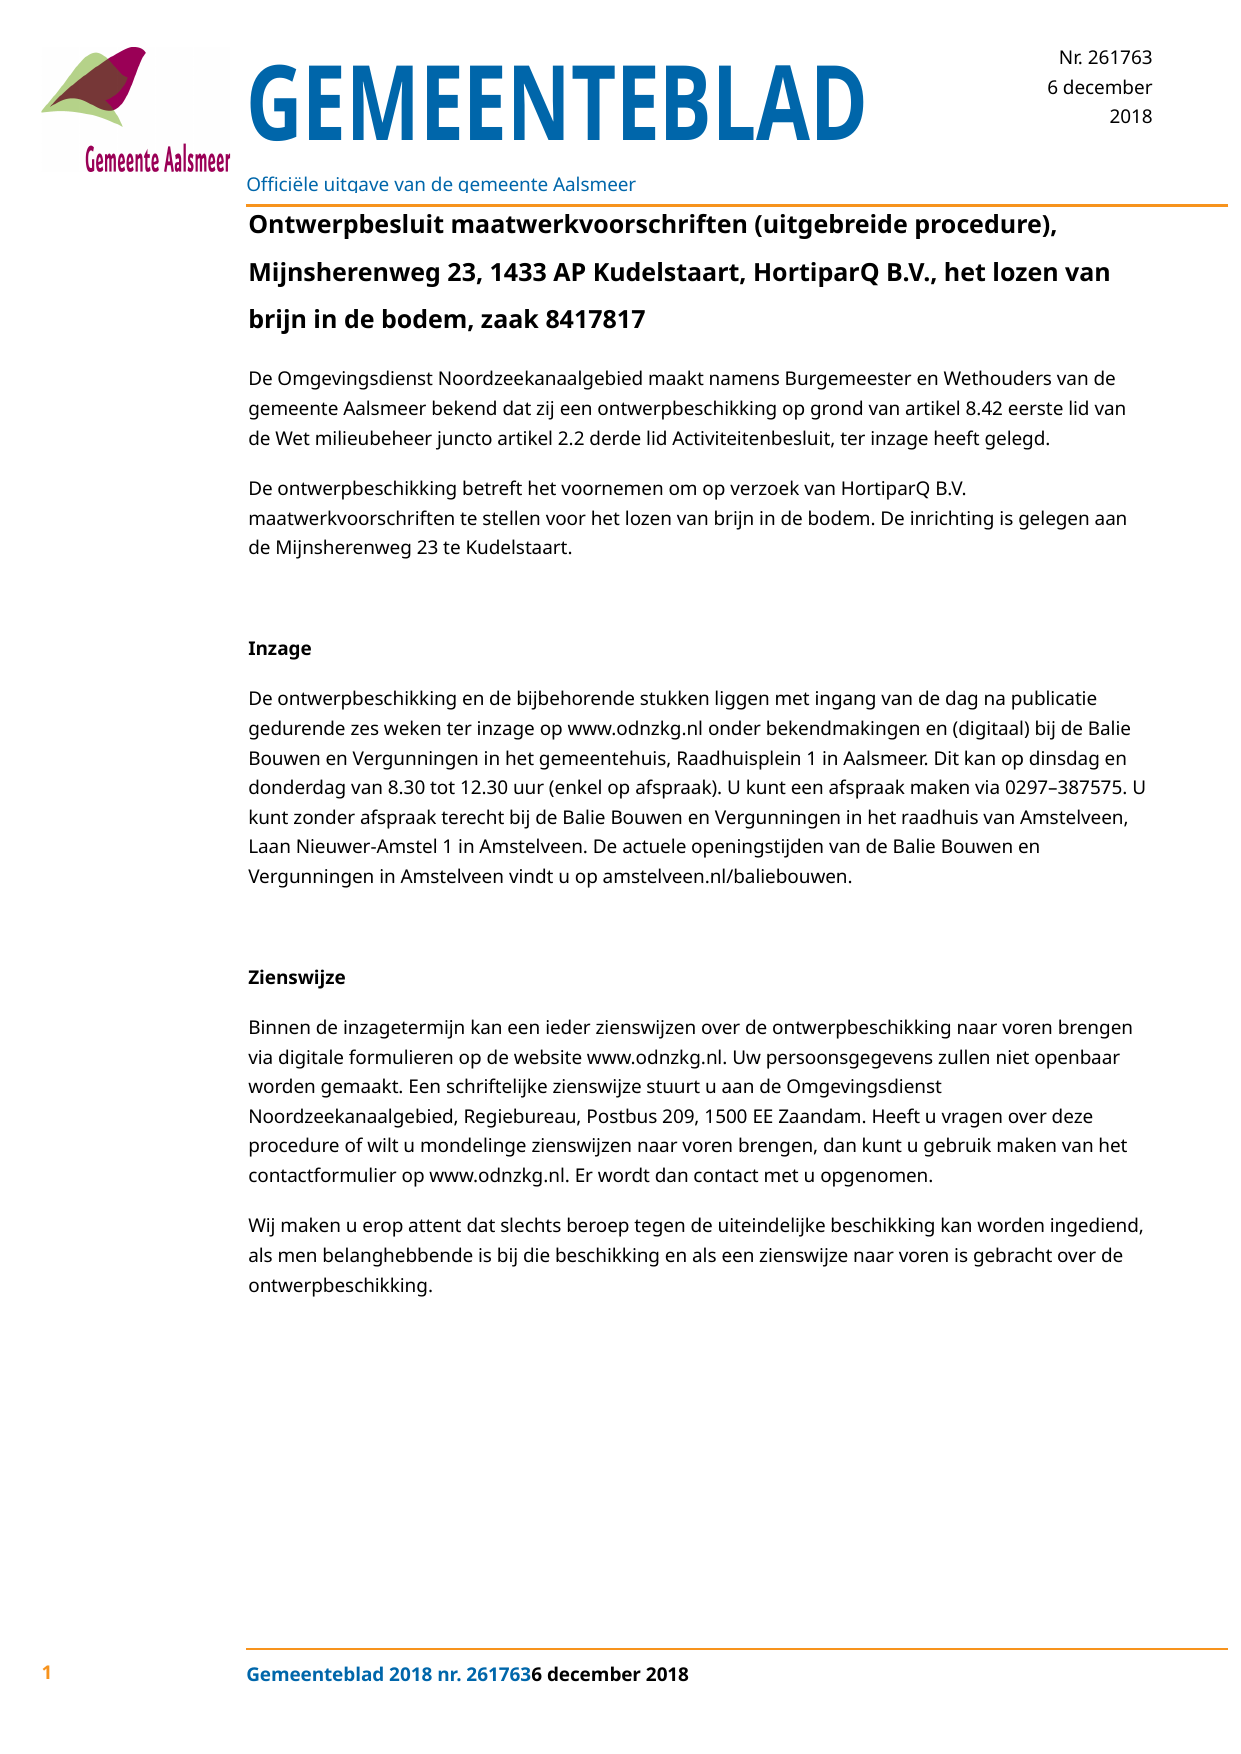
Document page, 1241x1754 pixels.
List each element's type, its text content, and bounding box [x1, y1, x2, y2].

text Zienswijze [248, 964, 1152, 989]
text De ontwerpbeschikking betreft het voornemen om op verzoek van HortiparQ B.V. maatwerkvoorschriften te stellen voor het lozen van brijn in de bodem. De inrichting is gelegen aan de Mijnsherenweg 23 te Kudelstaart. [248, 475, 1152, 560]
picture [41, 47, 231, 172]
text De ontwerpbeschikking en de bijbehorende stukken liggen met ingang van de dag na publicatie gedurende zes weken ter inzage op www.odnzkg.nl onder bekendmakingen en (digitaal) bij de Balie Bouwen en Vergunningen in het gemeentehuis, Raadhuisplein 1 in Aalsmeer. Dit kan op dinsdag en donderdag van 8.30 tot 12.30 uur (enkel op afspraak). U kunt een afspraak maken via 0297–387575. U kunt zonder afspraak terecht bij de Balie Bouwen en Vergunningen in het raadhuis van Amstelveen, Laan Nieuwer-Amstel 1 in Amstelveen. De actuele openingstijden van de Balie Bouwen en Vergunningen in Amstelveen vindt u op amstelveen.nl/baliebouwen. [248, 686, 1152, 889]
text Wij maken u erop attent dat slechts beroep tegen de uiteindelijke beschikking kan worden ingediend, als men belanghebbende is bij die beschikking en als een zienswijze naar voren is gebracht over de ontwerpbeschikking. [248, 1213, 1152, 1297]
text Inzage [248, 635, 1152, 661]
text Binnen de inzagetermijn kan een ieder zienswijzen over de ontwerpbeschikking naar voren brengen via digitale formulieren op de website www.odnzkg.nl. Uw persoonsgegevens zullen niet openbaar worden gemaakt. Een schriftelijke zienswijze stuurt u aan de Omgevingsdienst Noordzeekanaalgebied, Regiebureau, Postbus 209, 1500 EE Zaandam. Heeft u vragen over deze procedure of wilt u mondelinge zienswijzen naar voren brengen, dan kunt u gebruik maken van het contactformulier op www.odnzkg.nl. Er wordt dan contact met u opgenomen. [248, 1014, 1152, 1188]
text De Omgevingsdienst Noordzeekanaalgebied maakt namens Burgemeester en Wethouders van de gemeente Aalsmeer bekend dat zij een ontwerpbeschikking op grond van artikel 8.42 eerste lid van de Wet milieubeheer juncto artikel 2.2 derde lid Activiteitenbesluit, ter inzage heeft gelegd. [248, 366, 1152, 450]
text Ontwerpbesluit maatwerkvoorschriften (uitgebreide procedure), Mijnsherenweg 23, 1433 AP Kudelstaart, HortiparQ B.V., het lozen van brijn in de bodem, zaak 8417817 [248, 207, 1152, 336]
